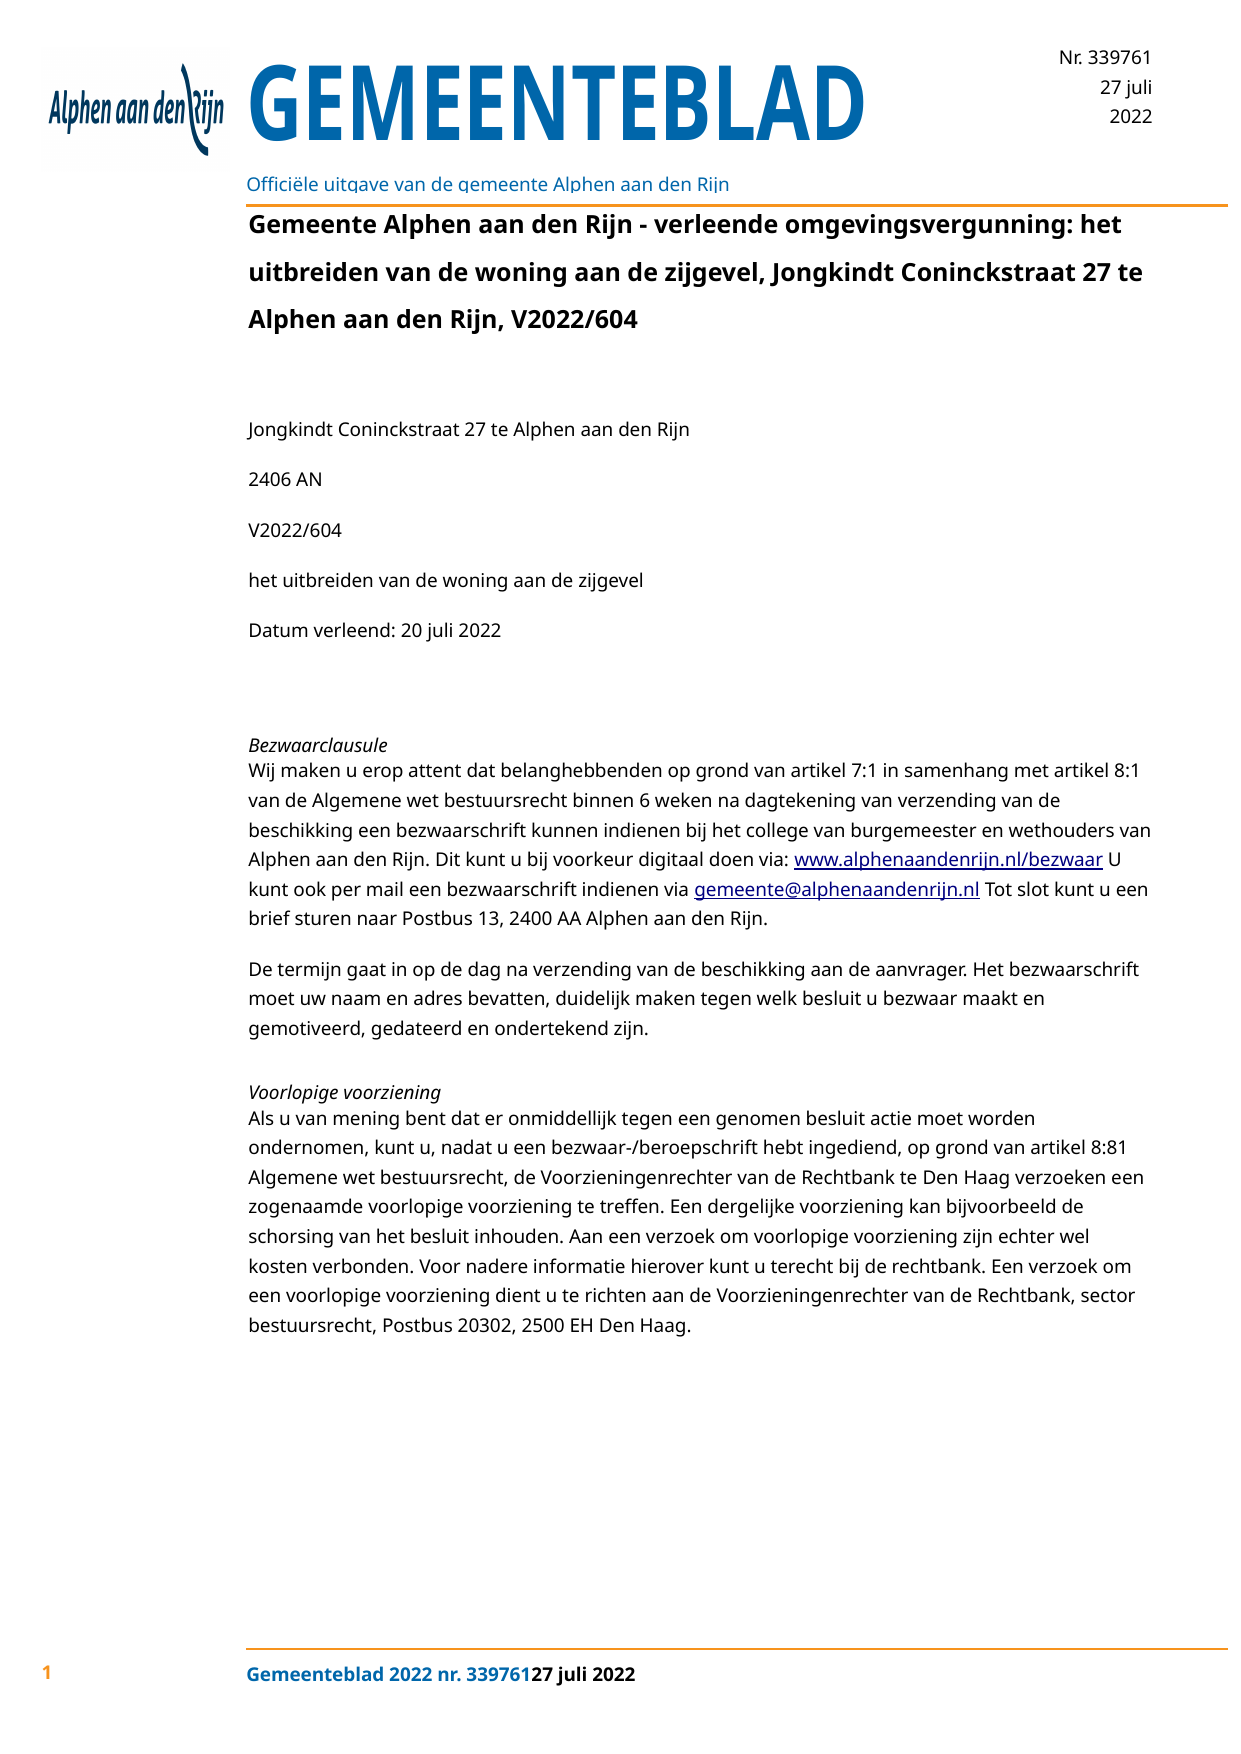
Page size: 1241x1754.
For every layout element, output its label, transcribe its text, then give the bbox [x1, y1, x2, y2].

text Jongkindt Coninckstraat 27 te Alphen aan den Rijn [248, 416, 1152, 442]
text Bezwaarclausule [248, 732, 1152, 758]
text Voorlopige voorziening [248, 1079, 1152, 1105]
text Als u van mening bent dat er onmiddellijk tegen een genomen besluit actie moet worden ondernomen, kunt u, nadat u een bezwaar-/beroepschrift hebt ingediend, op grond van artikel 8:81 Algemene wet bestuursrecht, de Voorzieningenrechter van de Rechtbank te Den Haag verzoeken een zogenaamde voorlopige voorziening te treffen. Een dergelijke voorziening kan bijvoorbeeld de schorsing van het besluit inhouden. Aan een verzoek om voorlopige voorziening zijn echter wel kosten verbonden. Voor nadere informatie hierover kunt u terecht bij de rechtbank. Een verzoek om een voorlopige voorziening dient u te richten aan de Voorzieningenrechter van de Rechtbank, sector bestuursrecht, Postbus 20302, 2500 EH Den Haag. [248, 1105, 1152, 1338]
text Gemeente Alphen aan den Rijn - verleende omgevingsvergunning: het uitbreiden van de woning aan de zijgevel, Jongkindt Coninckstraat 27 te Alphen aan den Rijn, V2022/604 [248, 207, 1152, 336]
text Datum verleend: 20 juli 2022 [248, 618, 1152, 643]
text De termijn gaat in op de dag na verzending van de beschikking aan de aanvrager. Het bezwaarschrift moet uw naam en adres bevatten, duidelijk maken tegen welk besluit u bezwaar maakt en gemotiveerd, gedateerd en ondertekend zijn. [248, 956, 1152, 1041]
picture [41, 47, 231, 172]
text V2022/604 [248, 517, 1152, 542]
text Wij maken u erop attent dat belanghebbenden op grond van artikel 7:1 in samenhang met artikel 8:1 van de Algemene wet bestuursrecht binnen 6 weken na dagtekening van verzending van de beschikking een bezwaarschrift kunnen indienen bij het college van burgemeester en wethouders van Alphen aan den Rijn. Dit kunt u bij voorkeur digitaal doen via: www.alphenaandenrijn.nl/bezwaar U kunt ook per mail een bezwaarschrift indienen via gemeente@alphenaandenrijn.nl Tot slot kunt u een brief sturen naar Postbus 13, 2400 AA Alphen aan den Rijn. [248, 758, 1152, 931]
text het uitbreiden van de woning aan de zijgevel [248, 567, 1152, 593]
text 2406 AN [248, 466, 1152, 492]
